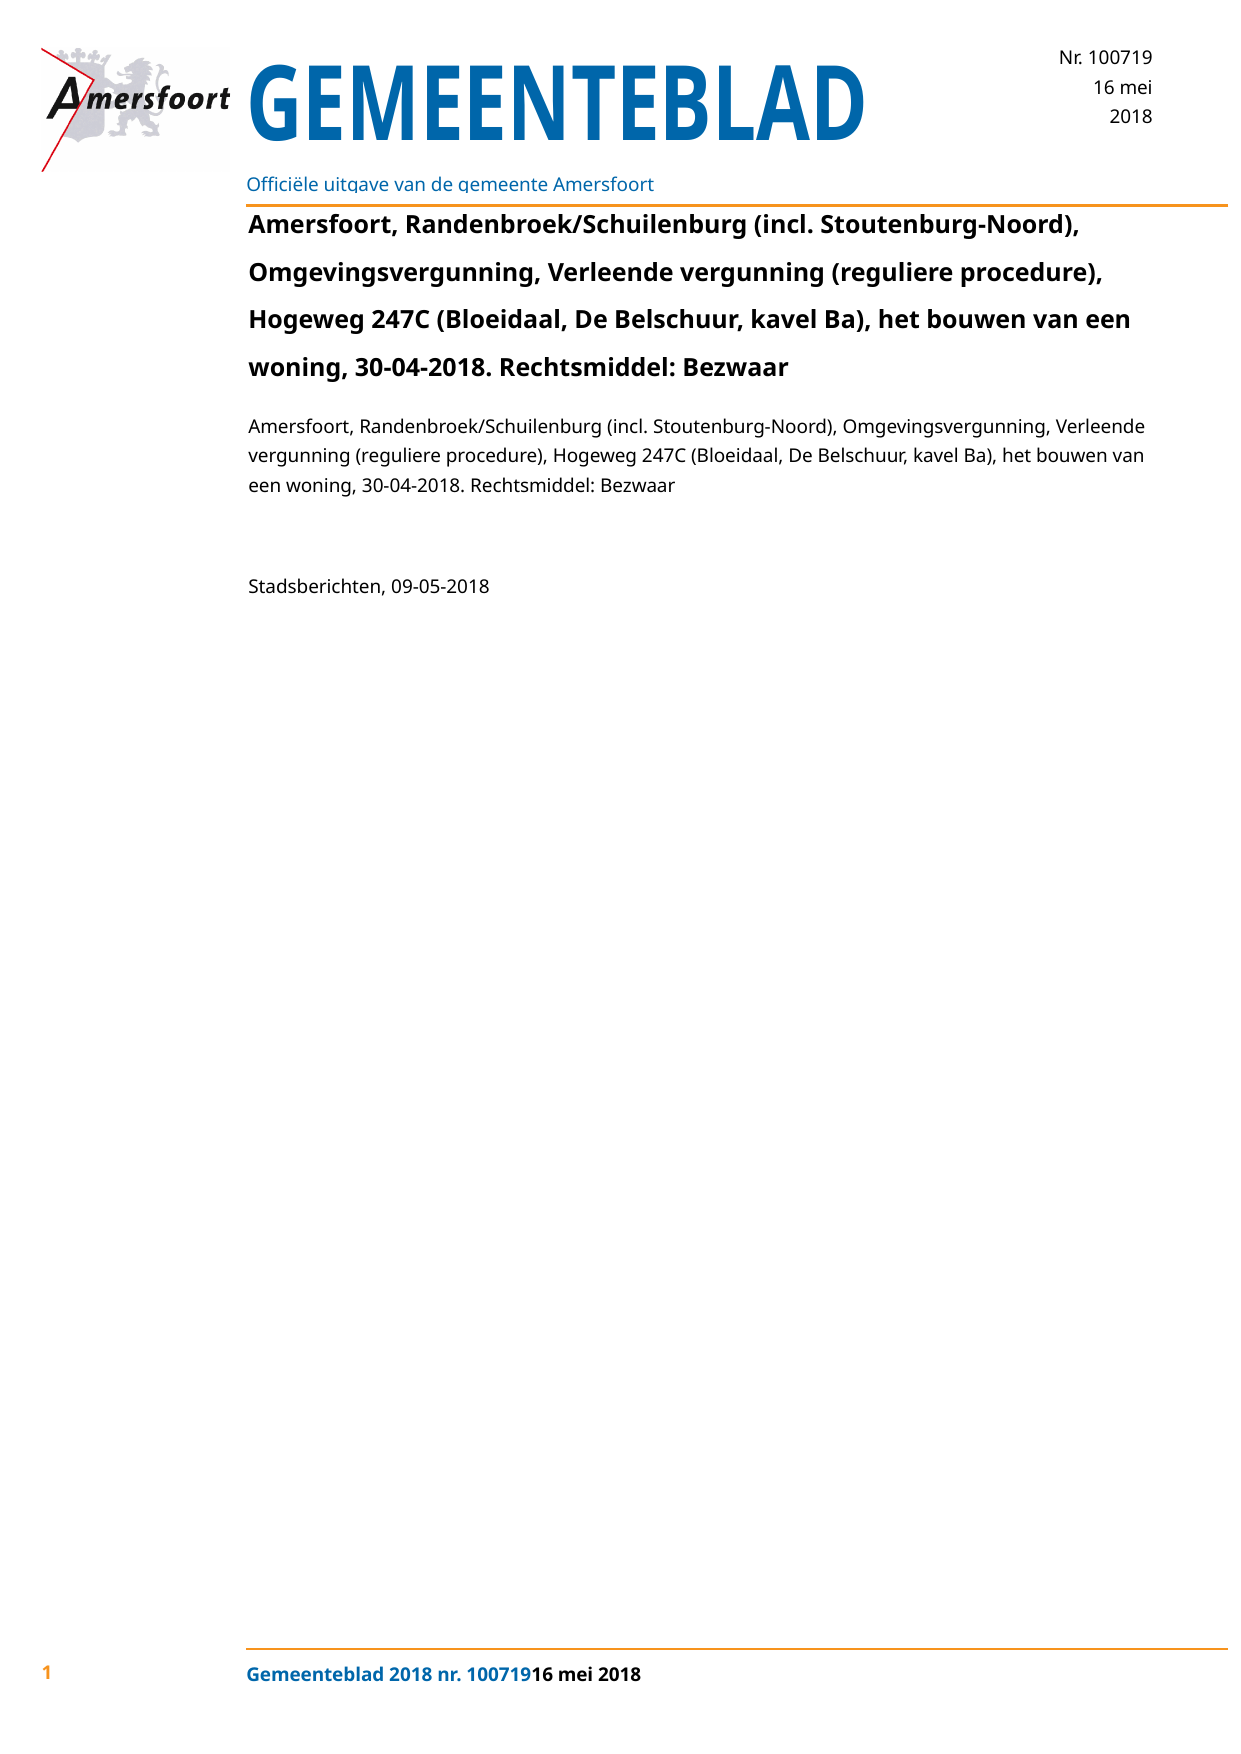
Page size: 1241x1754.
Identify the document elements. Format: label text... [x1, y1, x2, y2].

text Amersfoort, Randenbroek/Schuilenburg (incl. Stoutenburg-Noord), Omgevingsvergunning, Verleende vergunning (reguliere procedure), Hogeweg 247C (Bloeidaal, De Belschuur, kavel Ba), het bouwen van een woning, 30-04-2018. Rechtsmiddel: Bezwaar [248, 207, 1152, 384]
text Amersfoort, Randenbroek/Schuilenburg (incl. Stoutenburg-Noord), Omgevingsvergunning, Verleende vergunning (reguliere procedure), Hogeweg 247C (Bloeidaal, De Belschuur, kavel Ba), het bouwen van een woning, 30-04-2018. Rechtsmiddel: Bezwaar [248, 413, 1152, 498]
text Stadsberichten, 09-05-2018 [248, 573, 1152, 599]
picture [41, 47, 231, 172]
